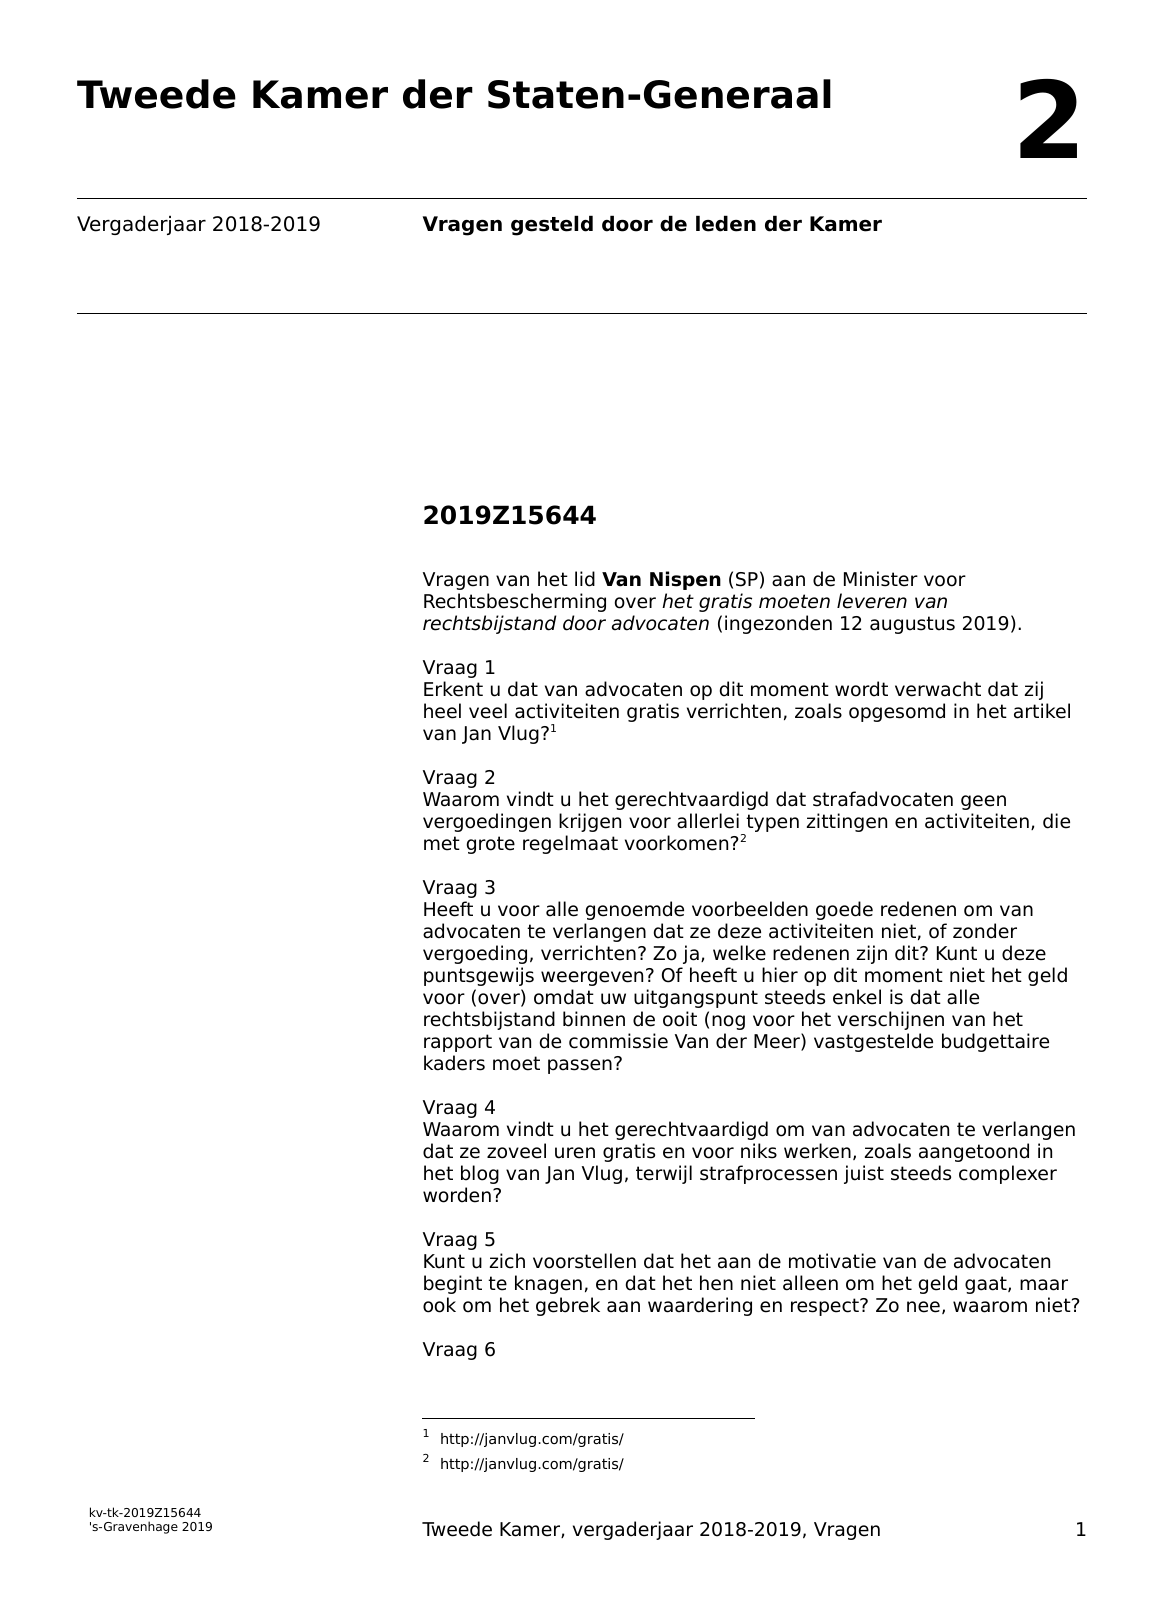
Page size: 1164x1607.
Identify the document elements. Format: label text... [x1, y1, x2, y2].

text Waarom vindt u het gerechtvaardigd dat strafadvocaten geen vergoedingen krijgen voor allerlei typen zittingen en activiteiten, die met grote regelmaat voorkomen? [422, 789, 1087, 855]
text Vraag 1 [422, 657, 1087, 679]
text Kunt u zich voorstellen dat het aan de motivatie van de advocaten begint te knagen, en dat het hen niet alleen om het geld gaat, maar ook om het gebrek aan waardering en respect? Zo nee, waarom niet? [422, 1251, 1087, 1317]
text 2019Z15644 [422, 501, 1087, 531]
table_header Tweede Kamer der Staten-Generaal [77, 59, 886, 198]
table_header 2 [886, 59, 1087, 198]
text Vraag 4 [422, 1097, 1087, 1119]
text Vraag 6 [422, 1339, 1087, 1361]
text Vraag 3 [422, 877, 1087, 899]
text 's-Gravenhage 2019 [88, 1520, 323, 1534]
text Vraag 5 [422, 1229, 1087, 1251]
table_cell Vragen gesteld door de leden der Kamer [422, 199, 1087, 313]
text Heeft u voor alle genoemde voorbeelden goede redenen om van advocaten te verlangen dat ze deze activiteiten niet, of zonder vergoeding, verrichten? Zo ja, welke redenen zijn dit? Kunt u deze puntsgewijs weergeven? Of heeft u hier op dit moment niet het geld voor (over) omdat uw uitgangspunt steeds enkel is dat alle rechtsbijstand binnen de ooit (nog voor het verschijnen van het rapport van de commissie Van der Meer) vastgestelde budgettaire kaders moet passen? [422, 899, 1087, 1075]
text http://janvlug.com/gratis/ [422, 1452, 1087, 1474]
text http://janvlug.com/gratis/ [422, 1427, 1087, 1449]
table_cell Vergaderjaar 2018-2019 [77, 199, 422, 313]
text Vraag 2 [422, 767, 1087, 789]
text Vragen van het lid Van Nispen (SP) aan de Minister voor Rechtsbescherming over het gratis moeten leveren van rechtsbijstand door advocaten (ingezonden 12 augustus 2019). [422, 569, 1087, 635]
text Erkent u dat van advocaten op dit moment wordt verwacht dat zij heel veel activiteiten gratis verrichten, zoals opgesomd in het artikel van Jan Vlug? [422, 679, 1087, 745]
text Waarom vindt u het gerechtvaardigd om van advocaten te verlangen dat ze zoveel uren gratis en voor niks werken, zoals aangetoond in het blog van Jan Vlug, terwijl strafprocessen juist steeds complexer worden? [422, 1119, 1087, 1207]
text kv-tk-2019Z15644 [88, 1506, 323, 1520]
